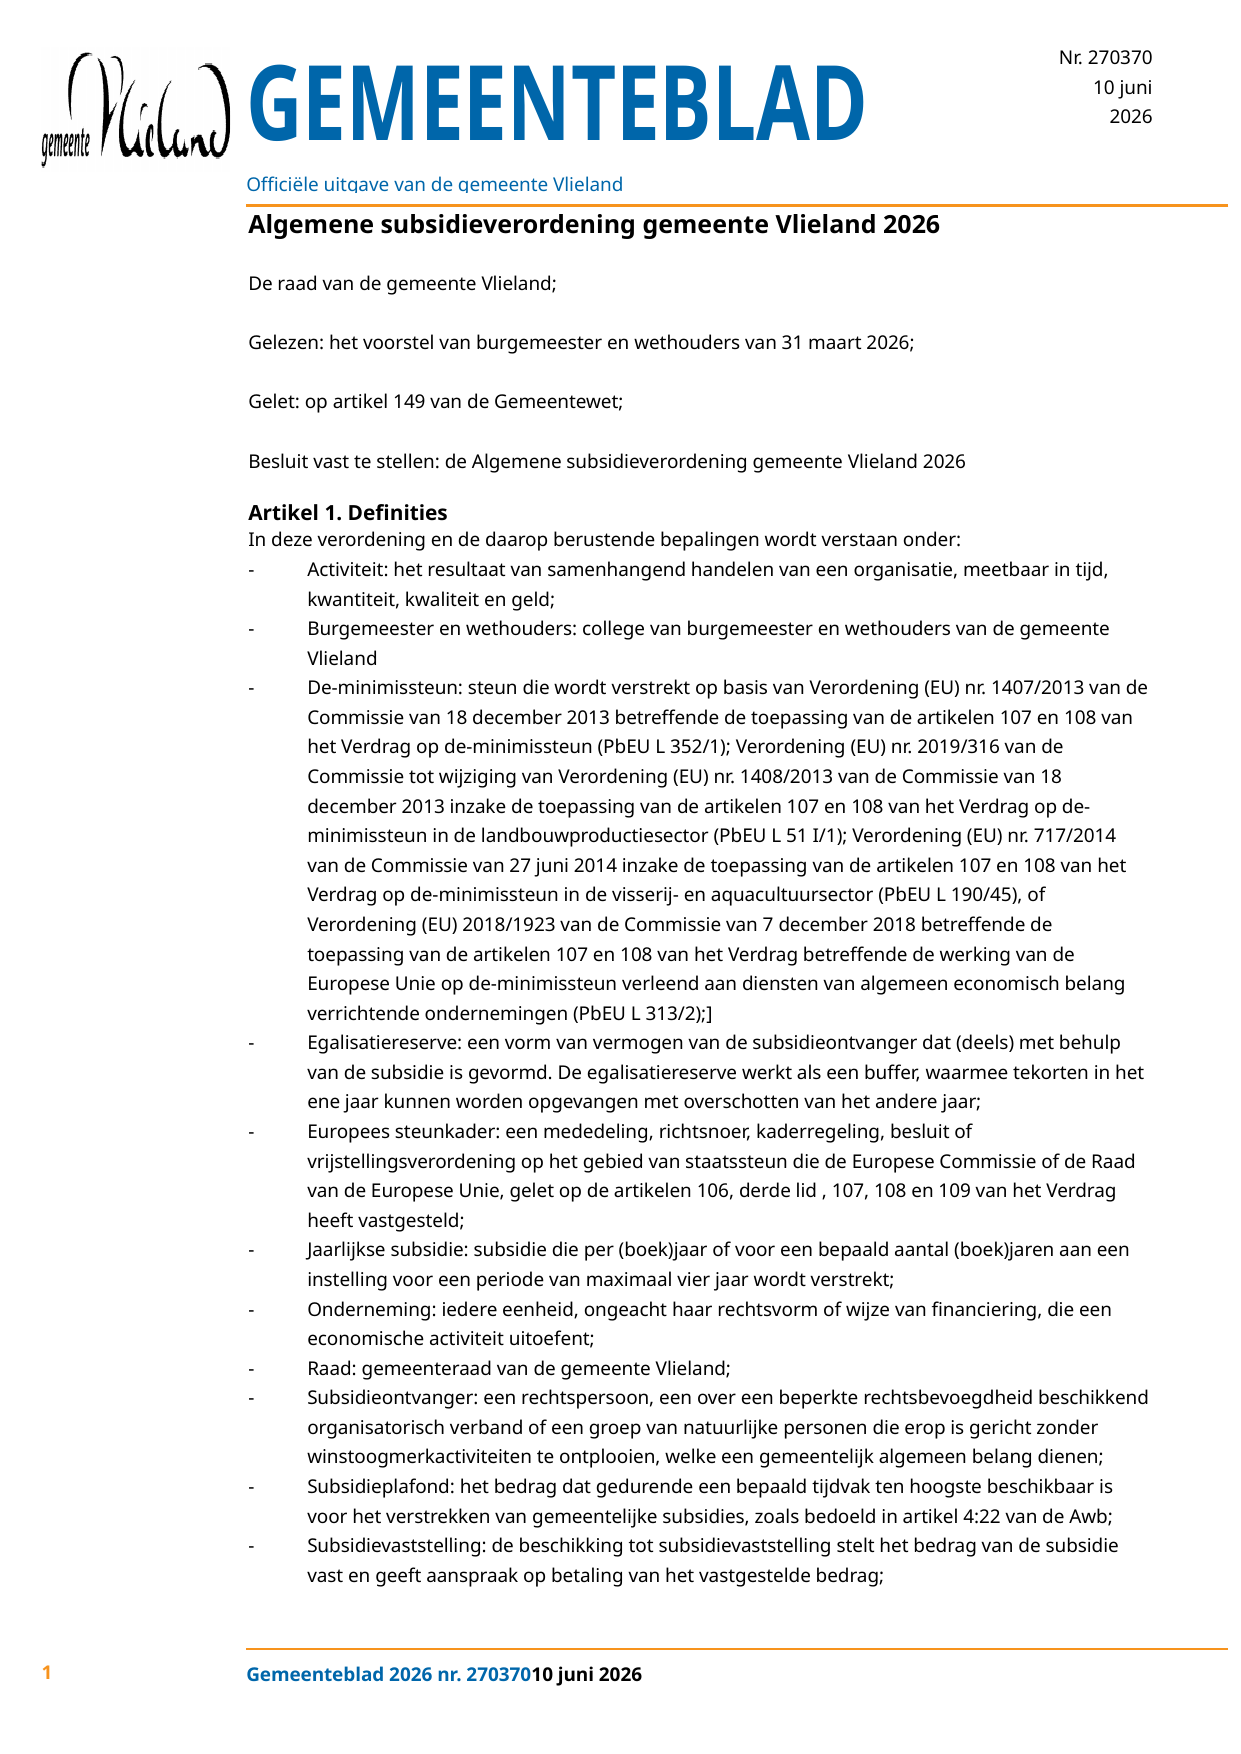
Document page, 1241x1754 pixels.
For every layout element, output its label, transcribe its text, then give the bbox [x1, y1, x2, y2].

list Subsidieontvanger: een rechtspersoon, een over een beperkte rechtsbevoegdheid beschikkend organisatorisch verband of een groep van natuurlijke personen die erop is gericht zonder winstoogmerkactiviteiten te ontplooien, welke een gemeentelijk algemeen belang dienen; [248, 1384, 1152, 1469]
list Raad: gemeenteraad van de gemeente Vlieland; [248, 1355, 1152, 1381]
text Artikel 1. Definities [248, 498, 1152, 527]
text Besluit vast te stellen: de Algemene subsidieverordening gemeente Vlieland 2026 [248, 448, 1152, 473]
list Egalisatiereserve: een vorm van vermogen van de subsidieontvanger dat (deels) met behulp van de subsidie is gevormd. De egalisatiereserve werkt als een buffer, waarmee tekorten in het ene jaar kunnen worden opgevangen met overschotten van het andere jaar; [248, 1029, 1152, 1114]
picture [41, 47, 231, 172]
list Subsidievaststelling: de beschikking tot subsidievaststelling stelt het bedrag van de subsidie vast en geeft aanspraak op betaling van het vastgestelde bedrag; [248, 1532, 1152, 1588]
list De-minimissteun: steun die wordt verstrekt op basis van Verordening (EU) nr. 1407/2013 van de Commissie van 18 december 2013 betreffende de toepassing van de artikelen 107 en 108 van het Verdrag op de-minimissteun (PbEU L 352/1); Verordening (EU) nr. 2019/316 van de Commissie tot wijziging van Verordening (EU) nr. 1408/2013 van de Commissie van 18 december 2013 inzake de toepassing van de artikelen 107 en 108 van het Verdrag op de-minimissteun in de landbouwproductiesector (PbEU L 51 I/1); Verordening (EU) nr. 717/2014 van de Commissie van 27 juni 2014 inzake de toepassing van de artikelen 107 en 108 van het Verdrag op de-minimissteun in de visserij- en aquacultuursector (PbEU L 190/45), of Verordening (EU) 2018/1923 van de Commissie van 7 december 2018 betreffende de toepassing van de artikelen 107 en 108 van het Verdrag betreffende de werking van de Europese Unie op de-minimissteun verleend aan diensten van algemeen economisch belang verrichtende ondernemingen (PbEU L 313/2);] [248, 674, 1152, 1026]
text Algemene subsidieverordening gemeente Vlieland 2026 [248, 207, 1152, 241]
text Gelezen: het voorstel van burgemeester en wethouders van 31 maart 2026; [248, 329, 1152, 355]
list Onderneming: iedere eenheid, ongeacht haar rechtsvorm of wijze van financiering, die een economische activiteit uitoefent; [248, 1296, 1152, 1351]
text In deze verordening en de daarop berustende bepalingen wordt verstaan onder: [248, 527, 1152, 552]
list Subsidieplafond: het bedrag dat gedurende een bepaald tijdvak ten hoogste beschikbaar is voor het verstrekken van gemeentelijke subsidies, zoals bedoeld in artikel 4:22 van de Awb; [248, 1473, 1152, 1529]
text De raad van de gemeente Vlieland; [248, 270, 1152, 296]
text Gelet: op artikel 149 van de Gemeentewet; [248, 389, 1152, 414]
list Activiteit: het resultaat van samenhangend handelen van een organisatie, meetbaar in tijd, kwantiteit, kwaliteit en geld; [248, 556, 1152, 612]
list Europees steunkader: een mededeling, richtsnoer, kaderregeling, besluit of vrijstellingsverordening op het gebied van staatssteun die de Europese Commissie of de Raad van de Europese Unie, gelet op de artikelen 106, derde lid , 107, 108 en 109 van het Verdrag heeft vastgesteld; [248, 1118, 1152, 1233]
list Burgemeester en wethouders: college van burgemeester en wethouders van de gemeente Vlieland [248, 615, 1152, 671]
list Jaarlijkse subsidie: subsidie die per (boek)jaar of voor een bepaald aantal (boek)jaren aan een instelling voor een periode van maximaal vier jaar wordt verstrekt; [248, 1237, 1152, 1292]
